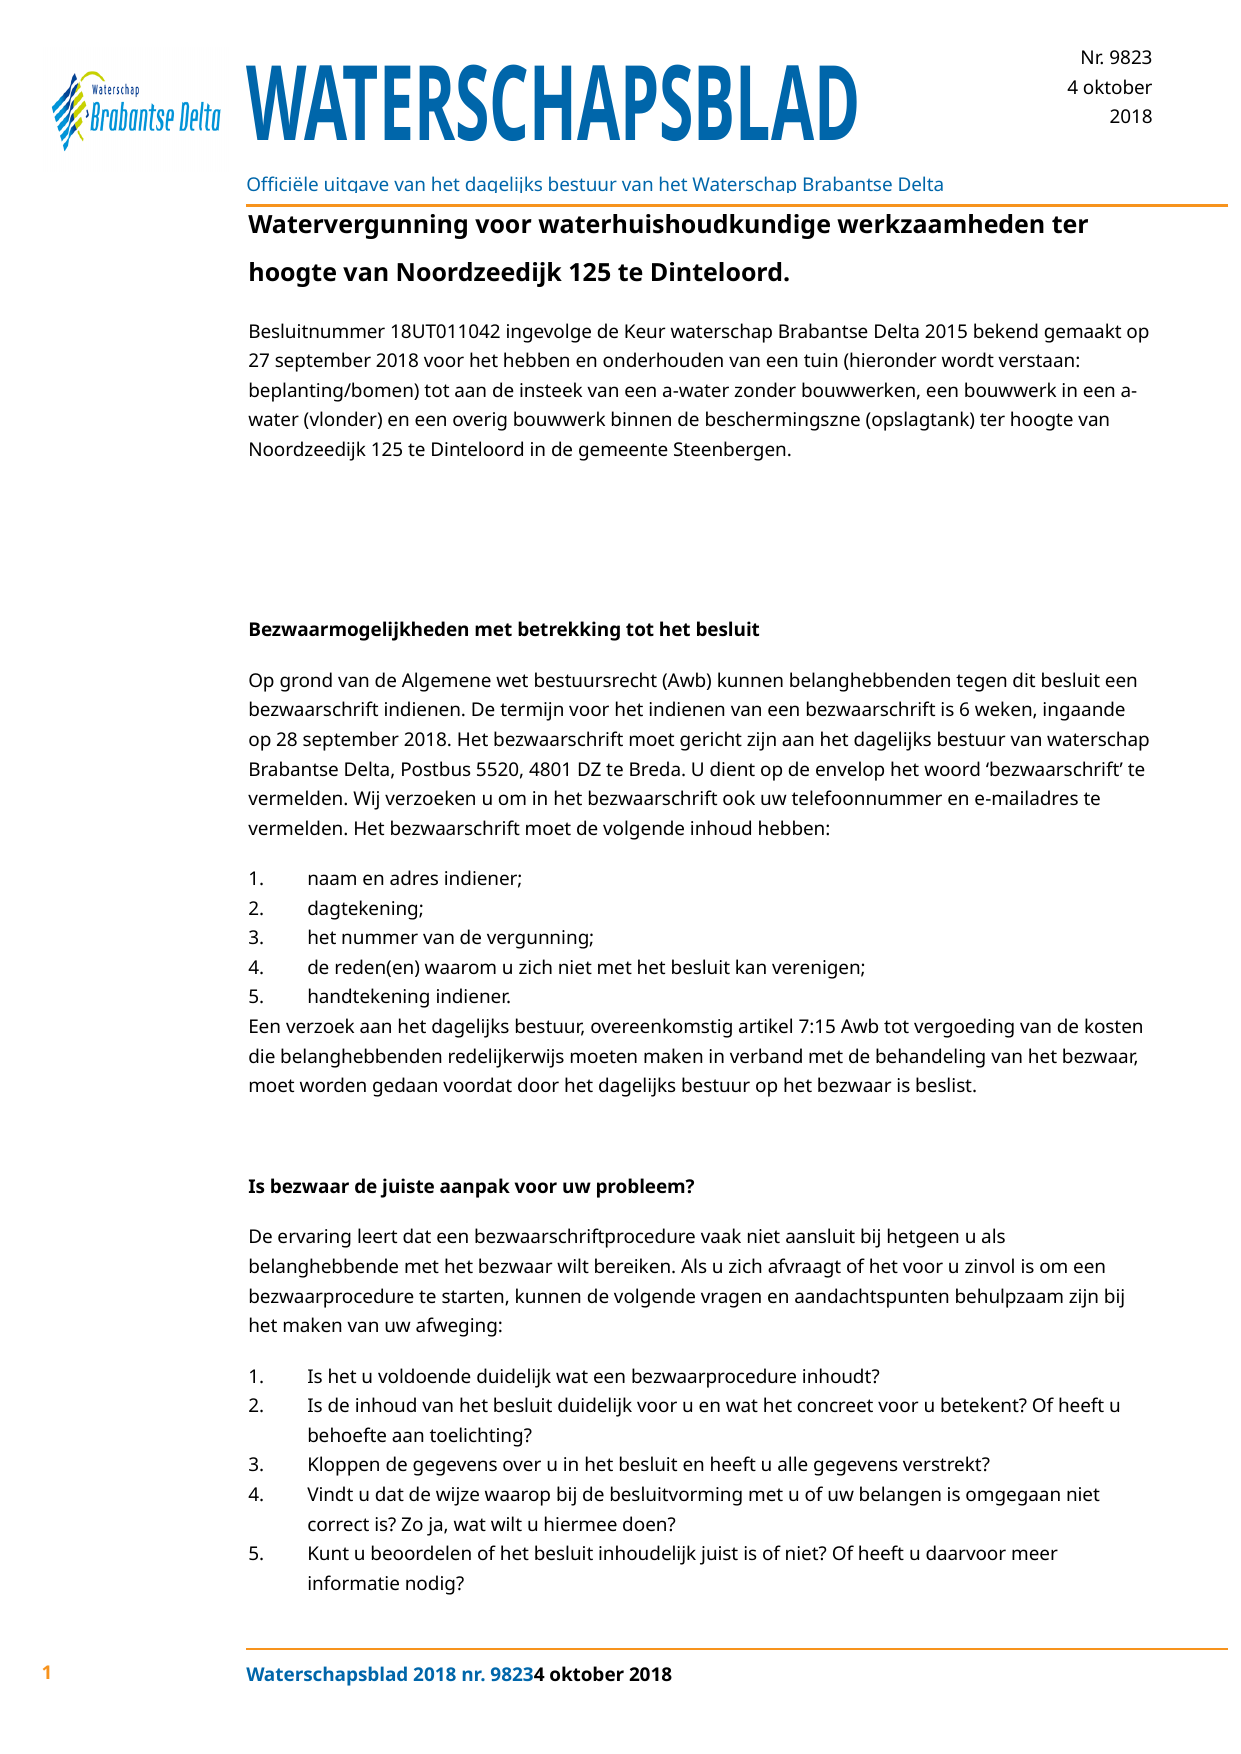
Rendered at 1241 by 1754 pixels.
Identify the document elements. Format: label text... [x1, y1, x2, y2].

list naam en adres indiener; [248, 865, 1152, 891]
picture [41, 47, 231, 172]
list Vindt u dat de wijze waarop bij de besluitvorming met u of uw belangen is omgegaan niet correct is? Zo ja, wat wilt u hiermee doen? [248, 1481, 1152, 1536]
text Is bezwaar de juiste aanpak voor uw probleem? [248, 1173, 1152, 1199]
text Een verzoek aan het dagelijks bestuur, overeenkomstig artikel 7:15 Awb tot vergoeding van de kosten die belanghebbenden redelijkerwijs moeten maken in verband met de behandeling van het bezwaar, moet worden gedaan voordat door het dagelijks bestuur op het bezwaar is beslist. [248, 1013, 1152, 1098]
list handtekening indiener. [248, 984, 1152, 1009]
list Kunt u beoordelen of het besluit inhoudelijk juist is of niet? Of heeft u daarvoor meer informatie nodig? [248, 1540, 1152, 1596]
list Is de inhoud van het besluit duidelijk voor u en wat het concreet voor u betekent? Of heeft u behoefte aan toelichting? [248, 1392, 1152, 1448]
list Kloppen de gegevens over u in het besluit en heeft u alle gegevens verstrekt? [248, 1452, 1152, 1477]
text Bezwaarmogelijkheden met betrekking tot het besluit [248, 617, 1152, 642]
list Is het u voldoende duidelijk wat een bezwaarprocedure inhoudt? [248, 1363, 1152, 1388]
text De ervaring leert dat een bezwaarschriftprocedure vaak niet aansluit bij hetgeen u als belanghebbende met het bezwaar wilt bereiken. Als u zich afvraagt of het voor u zinvol is om een bezwaarprocedure te starten, kunnen de volgende vragen en aandachtspunten behulpzaam zijn bij het maken van uw afweging: [248, 1224, 1152, 1338]
text Op grond van de Algemene wet bestuursrecht (Awb) kunnen belanghebbenden tegen dit besluit een bezwaarschrift indienen. De termijn voor het indienen van een bezwaarschrift is 6 weken, ingaande op 28 september 2018. Het bezwaarschrift moet gericht zijn aan het dagelijks bestuur van waterschap Brabantse Delta, Postbus 5520, 4801 DZ te Breda. U dient op de envelop het woord ‘bezwaarschrift’ te vermelden. Wij verzoeken u om in het bezwaarschrift ook uw telefoonnummer en e‑mailadres te vermelden. Het bezwaarschrift moet de volgende inhoud hebben: [248, 667, 1152, 841]
table_header [248, 537, 1152, 563]
text Watervergunning voor waterhuishoudkundige werkzaamheden ter hoogte van Noordzeedijk 125 te Dinteloord. [248, 207, 1152, 288]
text Besluitnummer 18UT011042 ingevolge de Keur waterschap Brabantse Delta 2015 bekend gemaakt op 27 september 2018 voor het hebben en onderhouden van een tuin (hieronder wordt verstaan: beplanting/bomen) tot aan de insteek van een a-water zonder bouwwerken, een bouwwerk in een a-water (vlonder) en een overig bouwwerk binnen de beschermingszne (opslagtank) ter hoogte van Noordzeedijk 125 te Dinteloord in de gemeente Steenbergen. [248, 318, 1152, 462]
list de reden(en) waarom u zich niet met het besluit kan verenigen; [248, 954, 1152, 980]
list het nummer van de vergunning; [248, 924, 1152, 950]
list dagtekening; [248, 895, 1152, 921]
